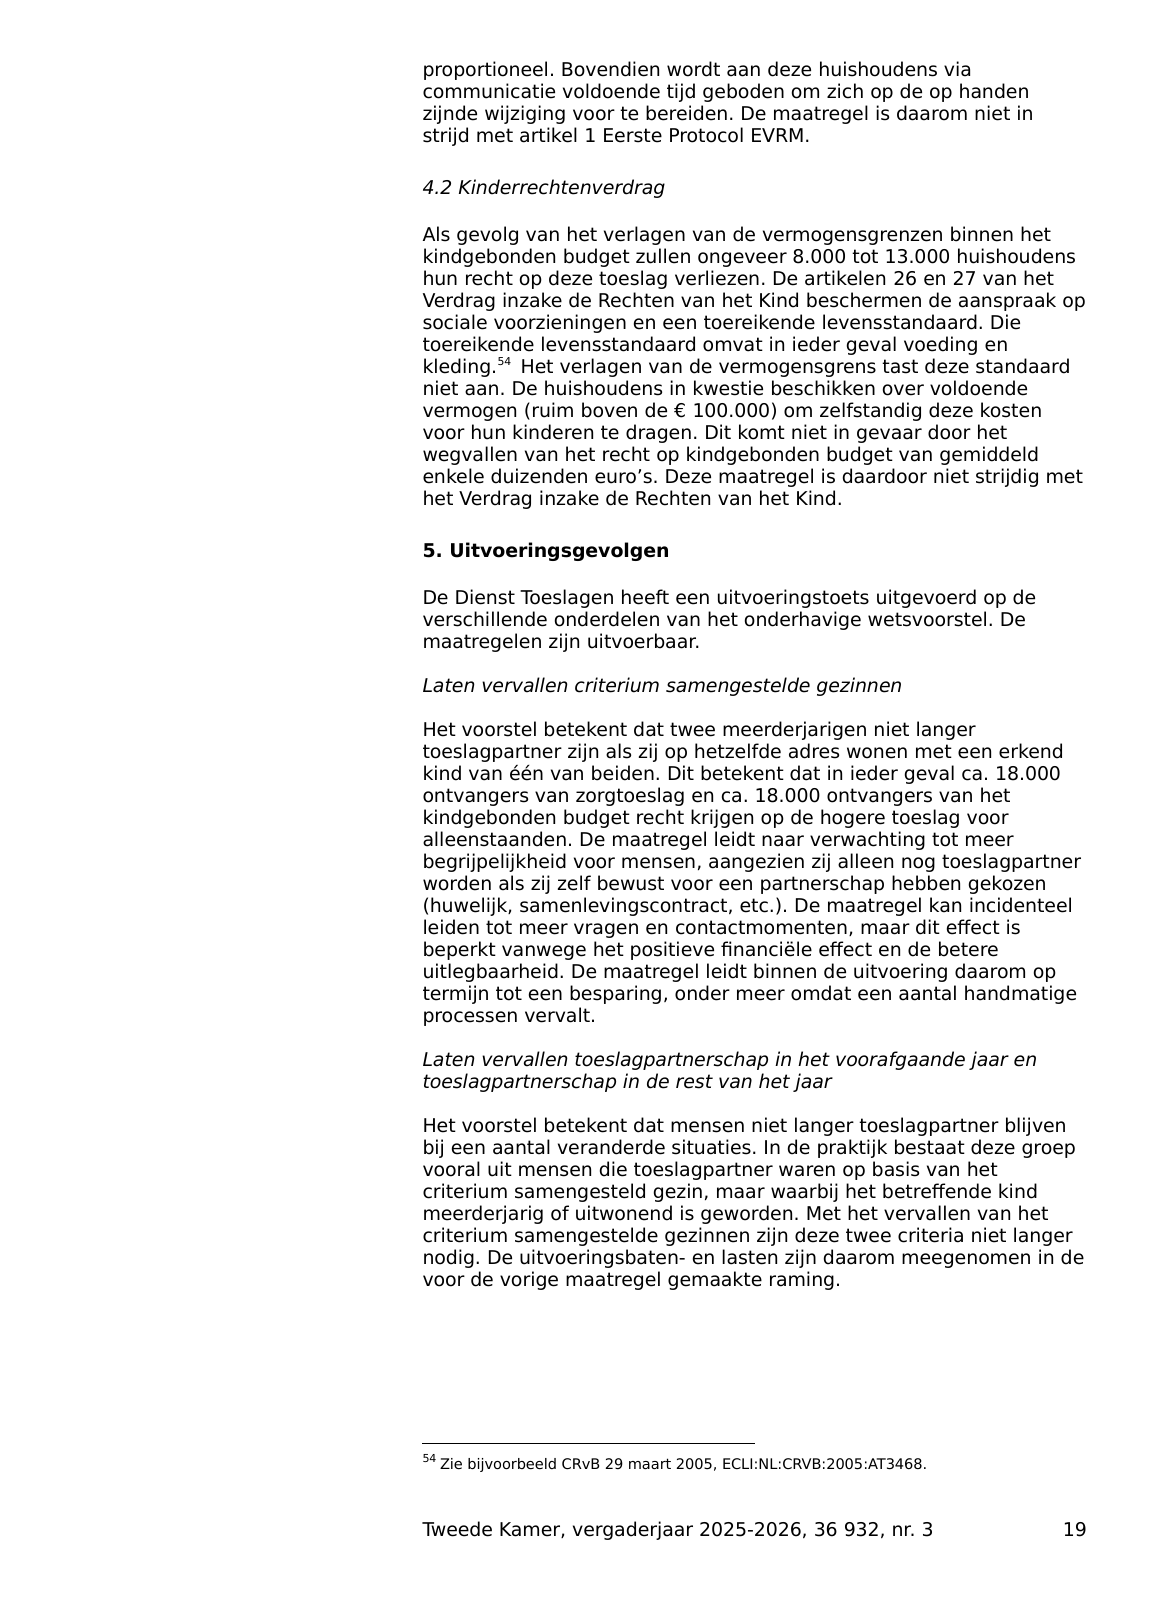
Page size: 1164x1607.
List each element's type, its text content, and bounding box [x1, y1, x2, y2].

text Het voorstel betekent dat twee meerderjarigen niet langer toeslagpartner zijn als zij op hetzelfde adres wonen met een erkend kind van één van beiden. Dit betekent dat in ieder geval ca. 18.000 ontvangers van zorgtoeslag en ca. 18.000 ontvangers van het kindgebonden budget recht krijgen op de hogere toeslag voor alleenstaanden. De maatregel leidt naar verwachting tot meer begrijpelijkheid voor mensen, aangezien zij alleen nog toeslagpartner worden als zij zelf bewust voor een partnerschap hebben gekozen (huwelijk, samenlevingscontract, etc.). De maatregel kan incidenteel leiden tot meer vragen en contactmomenten, maar dit effect is beperkt vanwege het positieve financiële effect en de betere uitlegbaarheid. De maatregel leidt binnen de uitvoering daarom op termijn tot een besparing, onder meer omdat een aantal handmatige processen vervalt. [422, 719, 1087, 1027]
text Het voorstel betekent dat mensen niet langer toeslagpartner blijven bij een aantal veranderde situaties. In de praktijk bestaat deze groep vooral uit mensen die toeslagpartner waren op basis van het criterium samengesteld gezin, maar waarbij het betreffende kind meerderjarig of uitwonend is geworden. Met het vervallen van het criterium samengestelde gezinnen zijn deze twee criteria niet langer nodig. De uitvoeringsbaten- en lasten zijn daarom meegenomen in de voor de vorige maatregel gemaakte raming. [422, 1115, 1087, 1291]
text proportioneel. Bovendien wordt aan deze huishoudens via communicatie voldoende tijd geboden om zich op de op handen zijnde wijziging voor te bereiden. De maatregel is daarom niet in strijd met artikel 1 Eerste Protocol EVRM. [422, 59, 1087, 147]
subtitle 5. Uitvoeringsgevolgen [422, 540, 1087, 562]
subtitle 4.2 Kinderrechtenverdrag [422, 177, 1087, 199]
text Zie bijvoorbeeld CRvB 29 maart 2005, ECLI:NL:CRVB:2005:AT3468. [422, 1452, 1087, 1474]
subtitle Laten vervallen toeslagpartnerschap in het voorafgaande jaar en toeslagpartnerschap in de rest van het jaar [422, 1049, 1087, 1093]
text Als gevolg van het verlagen van de vermogensgrenzen binnen het kindgebonden budget zullen ongeveer 8.000 tot 13.000 huishoudens hun recht op deze toeslag verliezen. De artikelen 26 en 27 van het Verdrag inzake de Rechten van het Kind beschermen de aanspraak op sociale voorzieningen en een toereikende levensstandaard. Die toereikende levensstandaard omvat in ieder geval voeding en kleding. Het verlagen van de vermogensgrens tast deze standaard niet aan. De huishoudens in kwestie beschikken over voldoende vermogen (ruim boven de € 100.000) om zelfstandig deze kosten voor hun kinderen te dragen. Dit komt niet in gevaar door het wegvallen van het recht op kindgebonden budget van gemiddeld enkele duizenden euro’s. Deze maatregel is daardoor niet strijdig met het Verdrag inzake de Rechten van het Kind. [422, 224, 1087, 510]
text De Dienst Toeslagen heeft een uitvoeringstoets uitgevoerd op de verschillende onderdelen van het onderhavige wetsvoorstel. De maatregelen zijn uitvoerbaar. [422, 587, 1087, 653]
subtitle Laten vervallen criterium samengestelde gezinnen [422, 675, 1087, 697]
